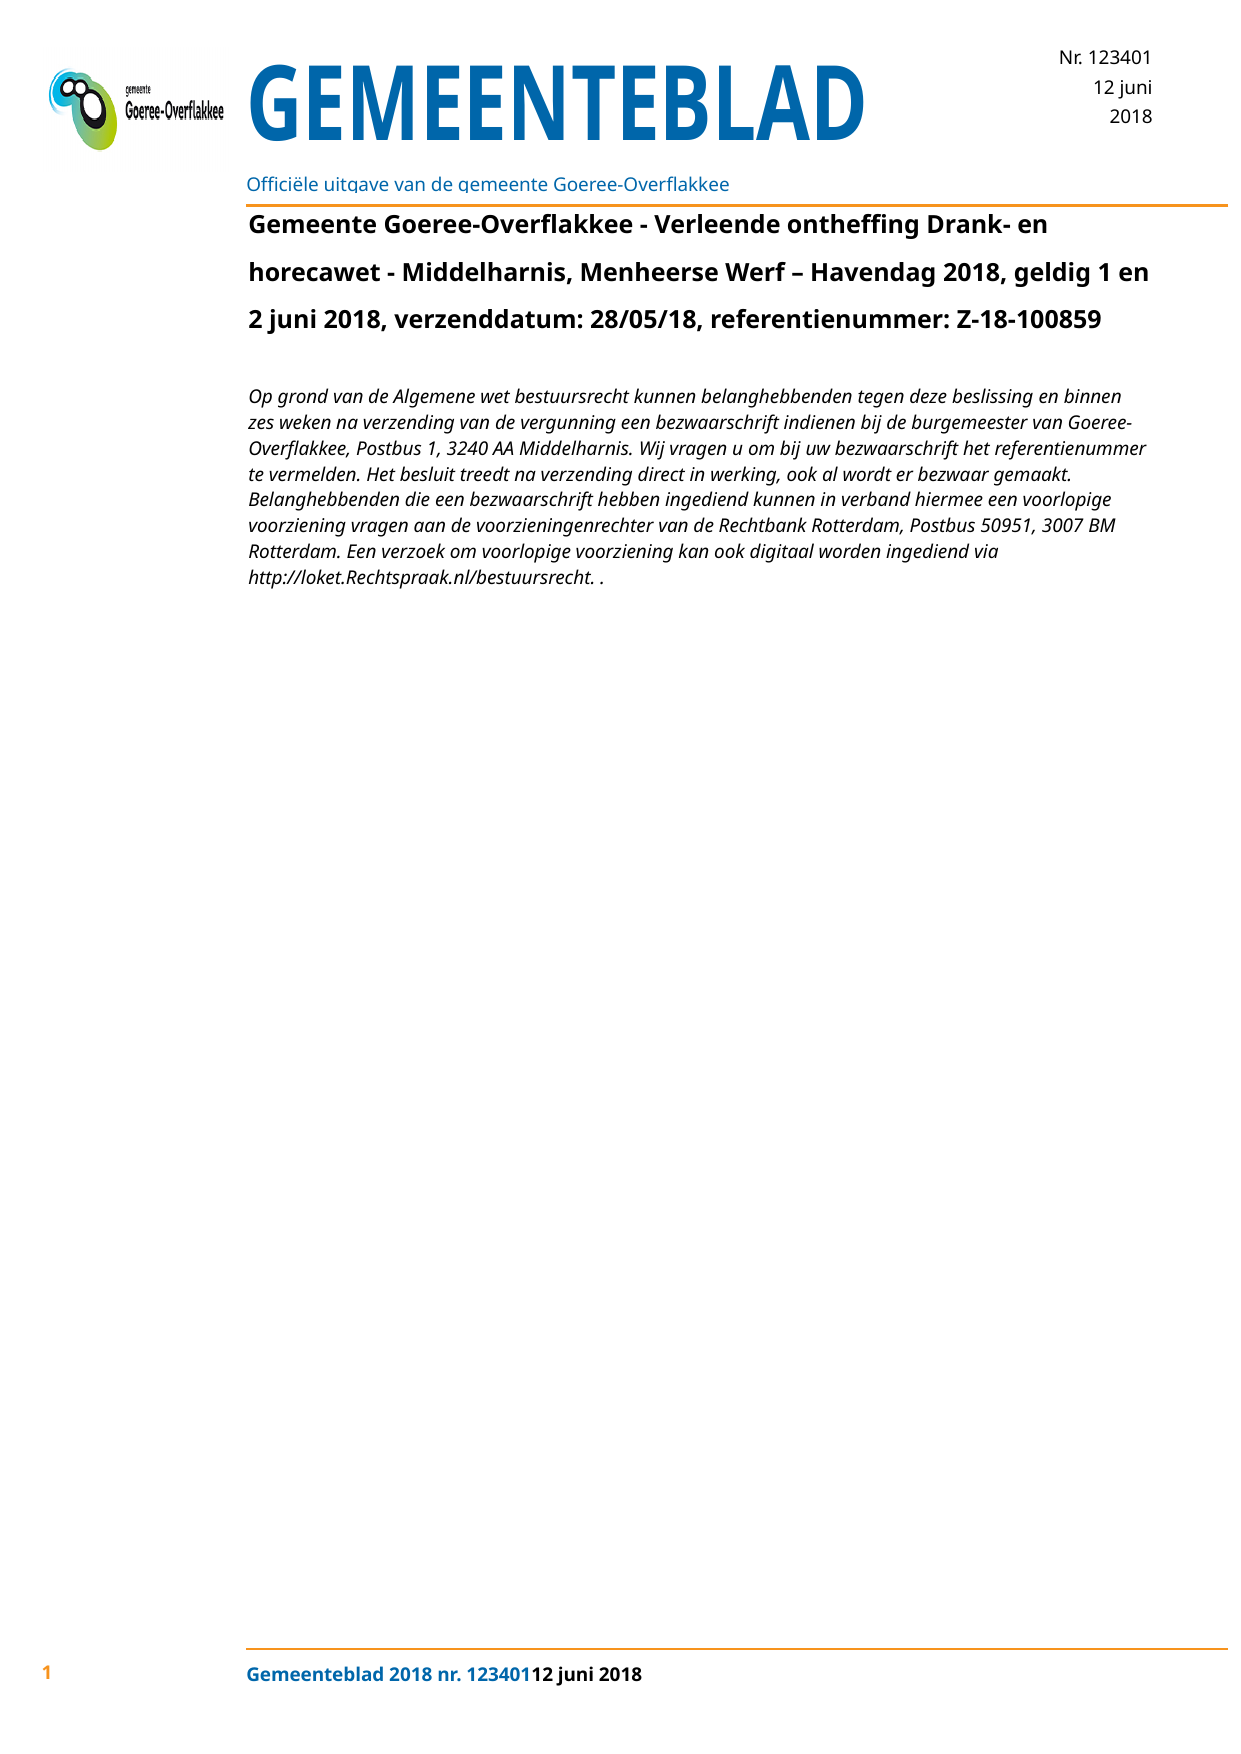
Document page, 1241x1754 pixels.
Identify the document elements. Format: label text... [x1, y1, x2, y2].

text Op grond van de Algemene wet bestuursrecht kunnen belanghebbenden tegen deze beslissing en binnen zes weken na verzending van de vergunning een bezwaarschrift indienen bij de burgemeester van Goeree-Overflakkee, Postbus 1, 3240 AA Middelharnis. Wij vragen u om bij uw bezwaarschrift het referentienummer te vermelden. Het besluit treedt na verzending direct in werking, ook al wordt er bezwaar gemaakt. Belanghebbenden die een bezwaarschrift hebben ingediend kunnen in verband hiermee een voorlopige voorziening vragen aan de voorzieningenrechter van de Rechtbank Rotterdam, Postbus 50951, 3007 BM Rotterdam. Een verzoek om voorlopige voorziening kan ook digitaal worden ingediend via http://loket.Rechtspraak.nl/bestuursrecht. . [248, 384, 1152, 589]
picture [41, 47, 231, 172]
text Gemeente Goeree-Overflakkee - Verleende ontheffing Drank- en horecawet - Middelharnis, Menheerse Werf – Havendag 2018, geldig 1 en 2 juni 2018, verzenddatum: 28/05/18, referentienummer: Z-18-100859 [248, 207, 1152, 336]
